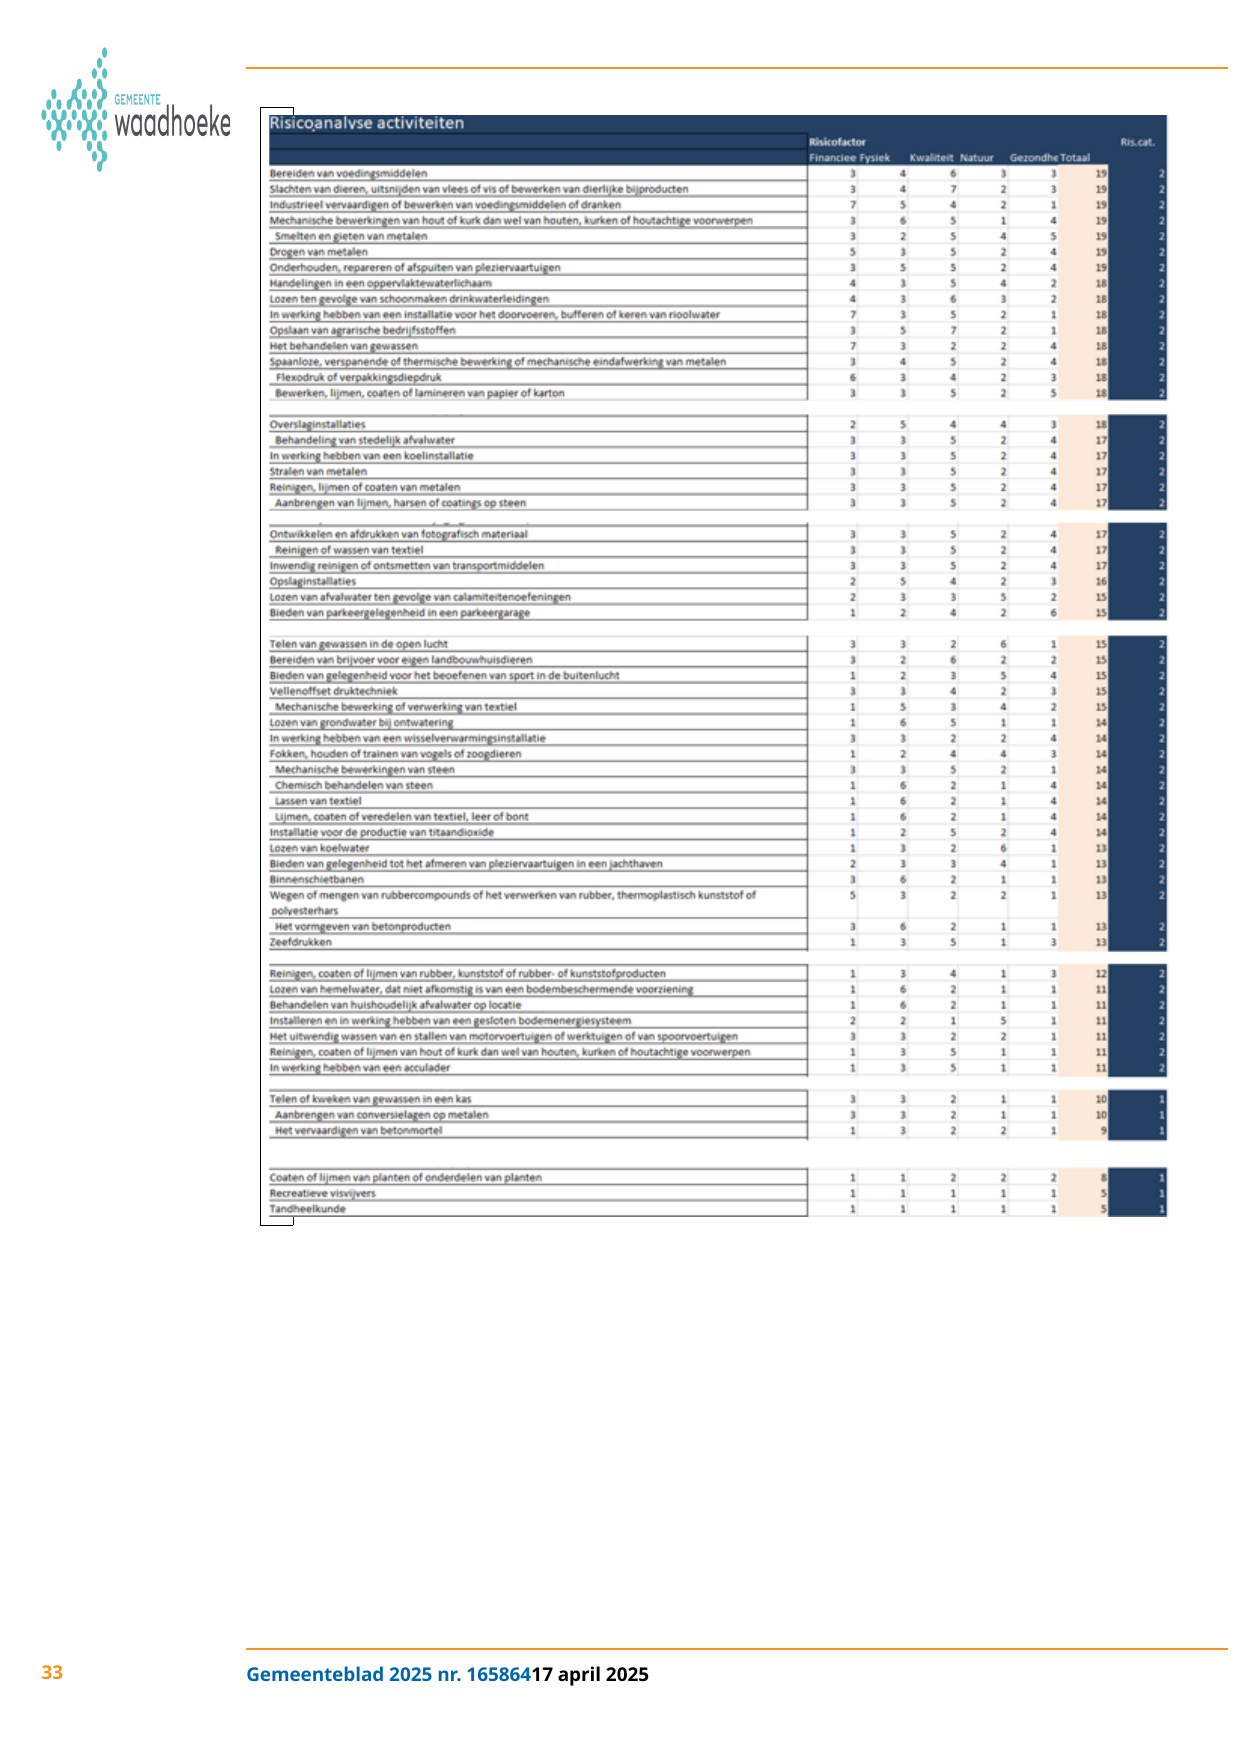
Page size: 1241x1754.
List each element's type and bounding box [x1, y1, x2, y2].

picture [41, 47, 231, 172]
picture [268, 115, 1173, 1217]
